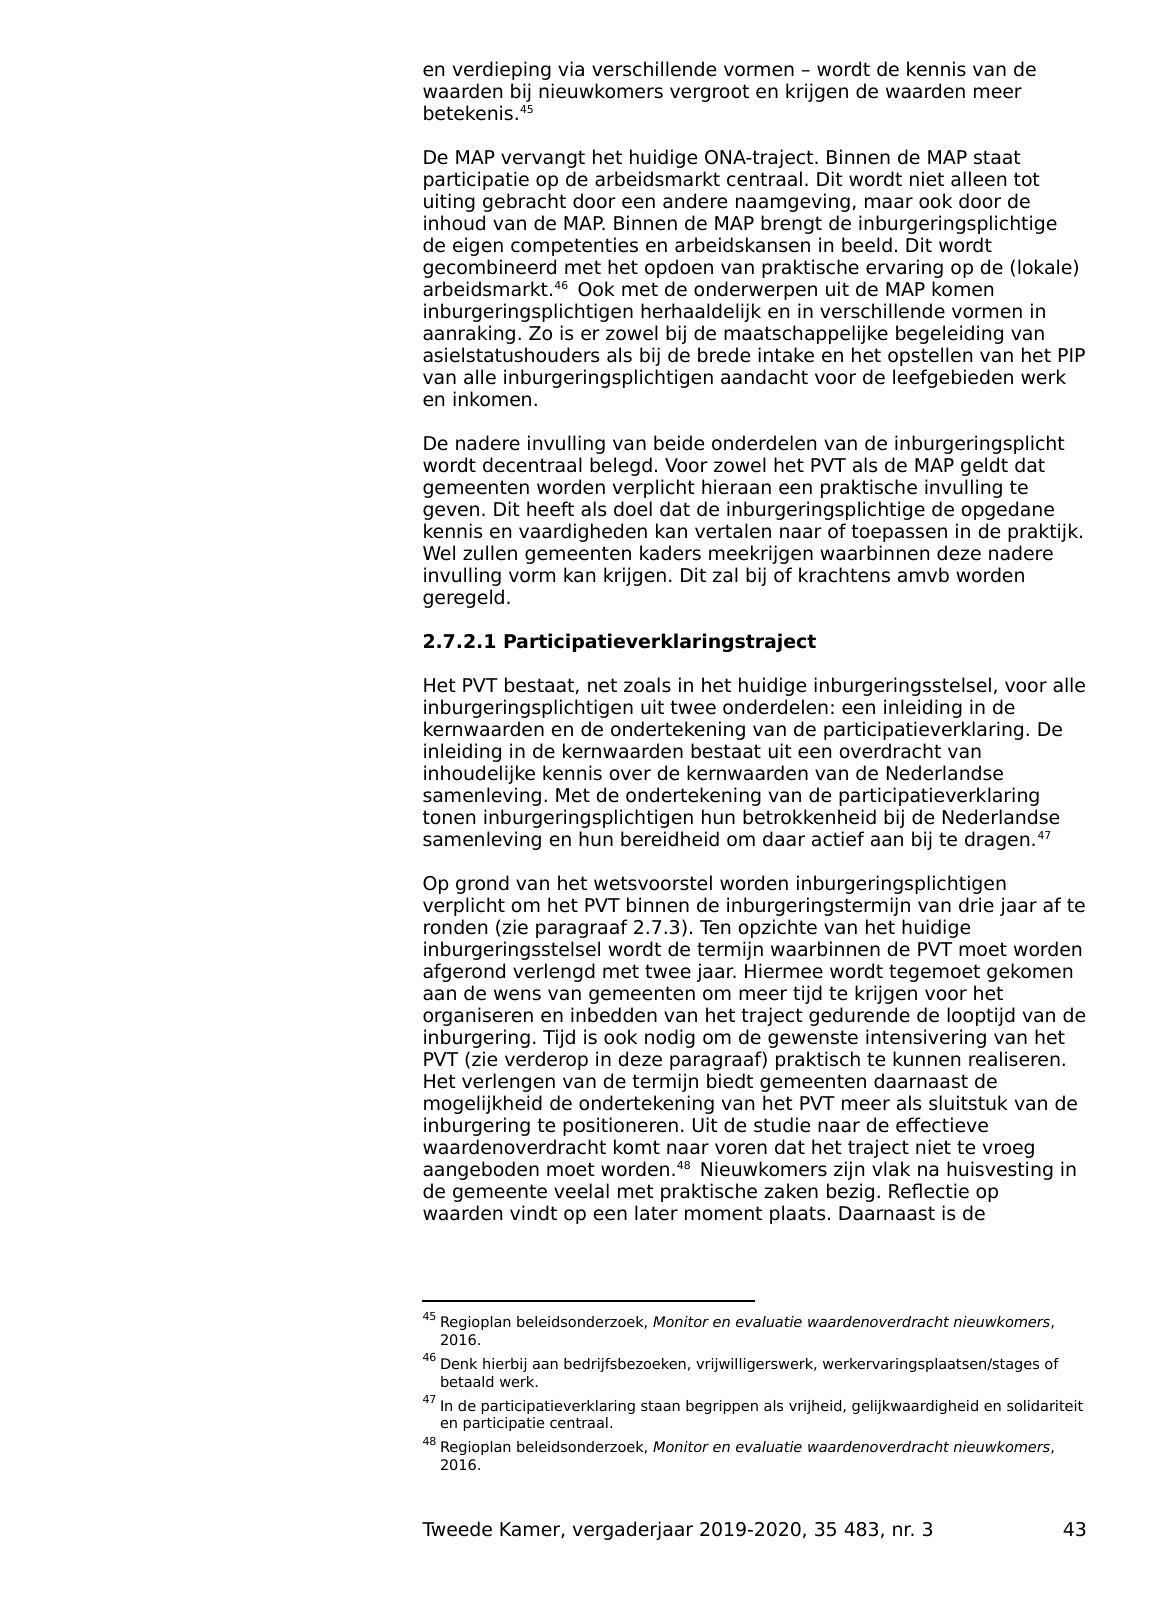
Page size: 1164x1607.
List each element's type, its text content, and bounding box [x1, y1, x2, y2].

subtitle 2.7.2.1 Participatieverklaringstraject [422, 631, 1087, 653]
text Denk hierbij aan bedrijfsbezoeken, vrijwilligerswerk, werkervaringsplaatsen/stages of betaald werk. [422, 1352, 1087, 1391]
text Op grond van het wetsvoorstel worden inburgeringsplichtigen verplicht om het PVT binnen de inburgeringstermijn van drie jaar af te ronden (zie paragraaf 2.7.3). Ten opzichte van het huidige inburgeringsstelsel wordt de termijn waarbinnen de PVT moet worden afgerond verlengd met twee jaar. Hiermee wordt tegemoet gekomen aan de wens van gemeenten om meer tijd te krijgen voor het organiseren en inbedden van het traject gedurende de looptijd van de inburgering. Tijd is ook nodig om de gewenste intensivering van het PVT (zie verderop in deze paragraaf) praktisch te kunnen realiseren. Het verlengen van de termijn biedt gemeenten daarnaast de mogelijkheid de ondertekening van het PVT meer als sluitstuk van de inburgering te positioneren. Uit de studie naar de effectieve waardenoverdracht komt naar voren dat het traject niet te vroeg aangeboden moet worden. Nieuwkomers zijn vlak na huisvesting in de gemeente veelal met praktische zaken bezig. Reflectie op waarden vindt op een later moment plaats. Daarnaast is de [422, 873, 1087, 1225]
text Regioplan beleidsonderzoek, Monitor en evaluatie waardenoverdracht nieuwkomers, 2016. [422, 1435, 1087, 1474]
text In de participatieverklaring staan begrippen als vrijheid, gelijkwaardigheid en solidariteit en participatie centraal. [422, 1393, 1087, 1432]
text Regioplan beleidsonderzoek, Monitor en evaluatie waardenoverdracht nieuwkomers, 2016. [422, 1310, 1087, 1349]
text De MAP vervangt het huidige ONA-traject. Binnen de MAP staat participatie op de arbeidsmarkt centraal. Dit wordt niet alleen tot uiting gebracht door een andere naamgeving, maar ook door de inhoud van de MAP. Binnen de MAP brengt de inburgeringsplichtige de eigen competenties en arbeidskansen in beeld. Dit wordt gecombineerd met het opdoen van praktische ervaring op de (lokale) arbeidsmarkt. Ook met de onderwerpen uit de MAP komen inburgeringsplichtigen herhaaldelijk en in verschillende vormen in aanraking. Zo is er zowel bij de maatschappelijke begeleiding van asielstatushouders als bij de brede intake en het opstellen van het PIP van alle inburgeringsplichtigen aandacht voor de leefgebieden werk en inkomen. [422, 147, 1087, 411]
text De nadere invulling van beide onderdelen van de inburgeringsplicht wordt decentraal belegd. Voor zowel het PVT als de MAP geldt dat gemeenten worden verplicht hieraan een praktische invulling te geven. Dit heeft als doel dat de inburgeringsplichtige de opgedane kennis en vaardigheden kan vertalen naar of toepassen in de praktijk. Wel zullen gemeenten kaders meekrijgen waarbinnen deze nadere invulling vorm kan krijgen. Dit zal bij of krachtens amvb worden geregeld. [422, 433, 1087, 609]
text Het PVT bestaat, net zoals in het huidige inburgeringsstelsel, voor alle inburgeringsplichtigen uit twee onderdelen: een inleiding in de kernwaarden en de ondertekening van de participatieverklaring. De inleiding in de kernwaarden bestaat uit een overdracht van inhoudelijke kennis over de kernwaarden van de Nederlandse samenleving. Met de ondertekening van de participatieverklaring tonen inburgeringsplichtigen hun betrokkenheid bij de Nederlandse samenleving en hun bereidheid om daar actief aan bij te dragen. [422, 675, 1087, 851]
text en verdieping via verschillende vormen – wordt de kennis van de waarden bij nieuwkomers vergroot en krijgen de waarden meer betekenis. [422, 59, 1087, 125]
